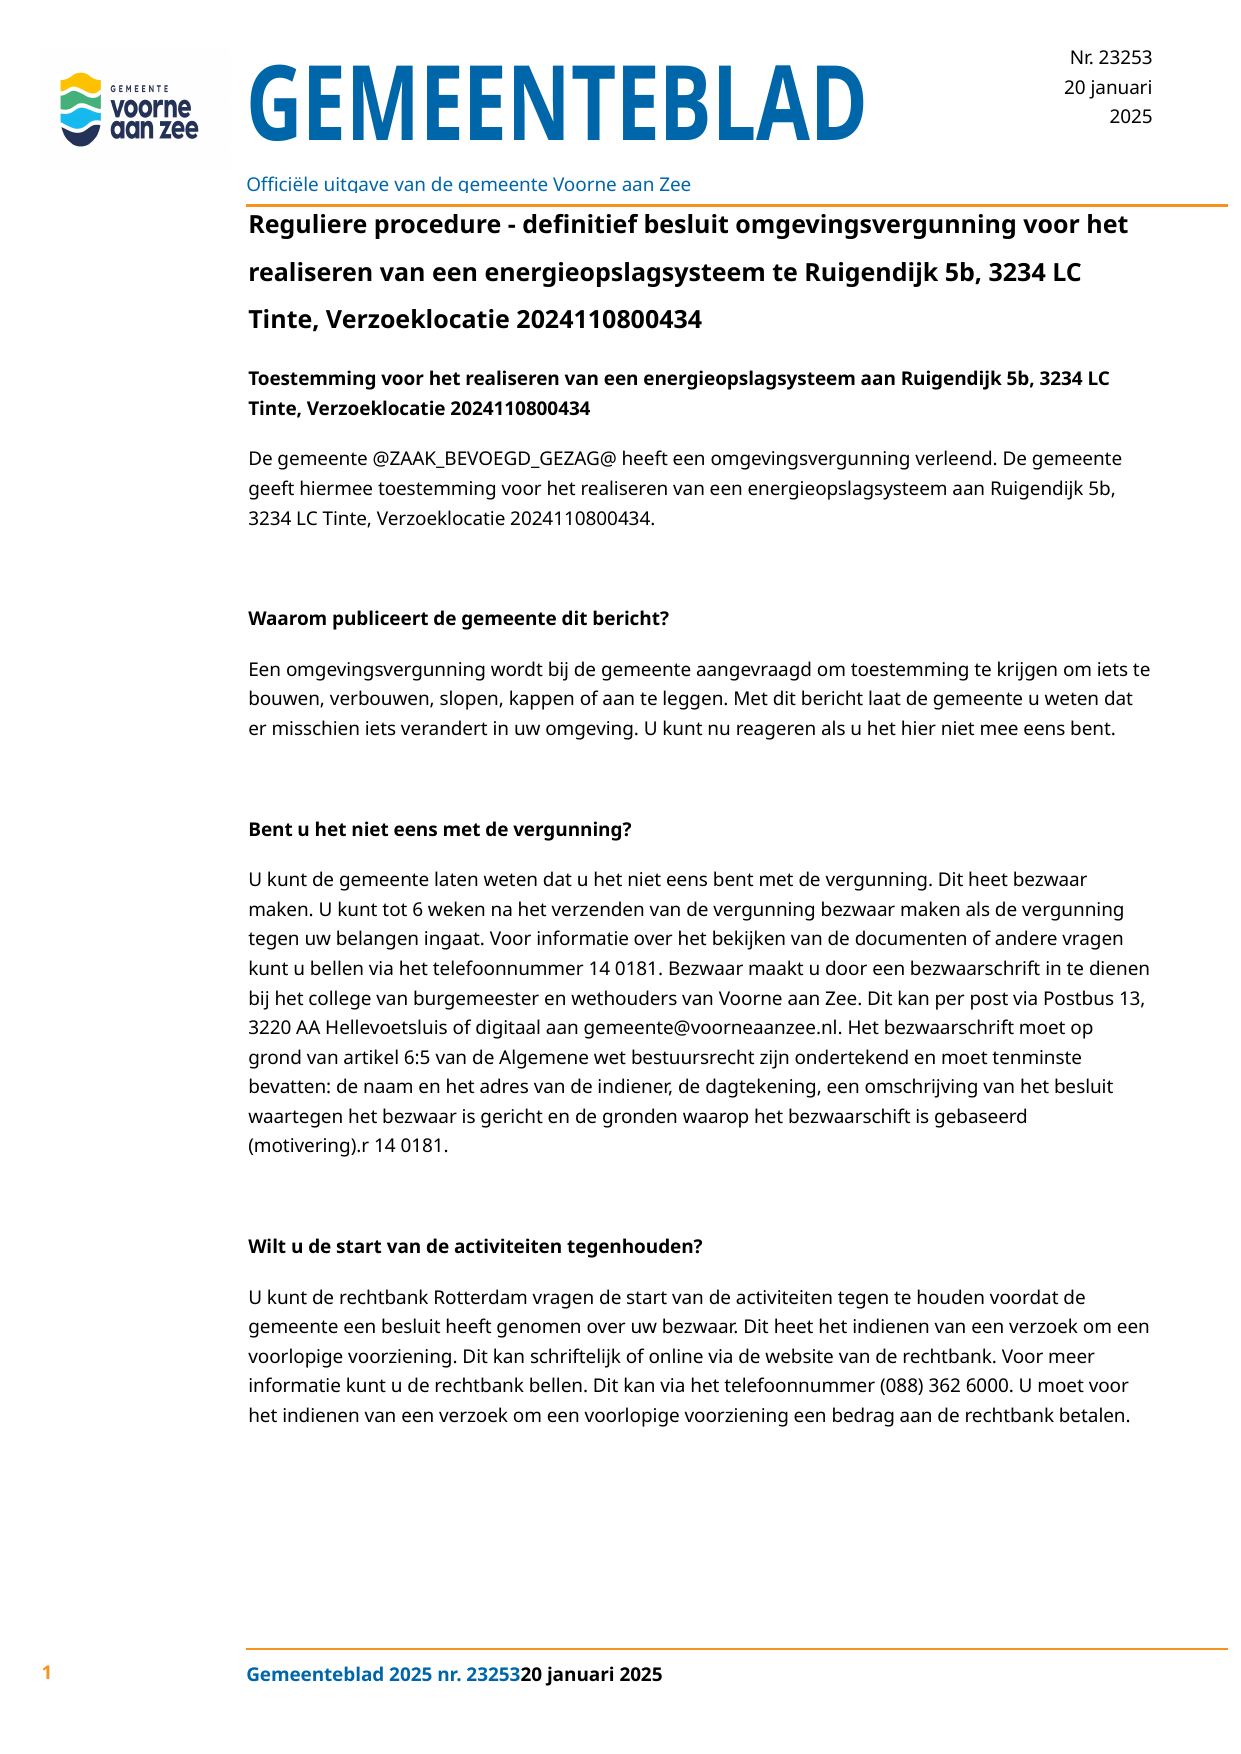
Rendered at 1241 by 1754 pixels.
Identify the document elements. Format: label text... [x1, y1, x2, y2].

text Waarom publiceert de gemeente dit bericht? [248, 606, 1152, 631]
text Een omgevingsvergunning wordt bij de gemeente aangevraagd om toestemming te krijgen om iets te bouwen, verbouwen, slopen, kappen of aan te leggen. Met dit bericht laat de gemeente u weten dat er misschien iets verandert in uw omgeving. U kunt nu reageren als u het hier niet mee eens bent. [248, 656, 1152, 741]
text Bent u het niet eens met de vergunning? [248, 816, 1152, 842]
text U kunt de gemeente laten weten dat u het niet eens bent met de vergunning. Dit heet bezwaar maken. U kunt tot 6 weken na het verzenden van de vergunning bezwaar maken als de vergunning tegen uw belangen ingaat. Voor informatie over het bekijken van de documenten of andere vragen kunt u bellen via het telefoonnummer 14 0181. Bezwaar maakt u door een bezwaarschrift in te dienen bij het college van burgemeester en wethouders van Voorne aan Zee. Dit kan per post via Postbus 13, 3220 AA Hellevoetsluis of digitaal aan gemeente@voorneaanzee.nl. Het bezwaarschrift moet op grond van artikel 6:5 van de Algemene wet bestuursrecht zijn ondertekend en moet tenminste bevatten: de naam en het adres van de indiener, de dagtekening, een omschrijving van het besluit waartegen het bezwaar is gericht en de gronden waarop het bezwaarschift is gebaseerd (motivering).r 14 0181. [248, 866, 1152, 1158]
text Wilt u de start van de activiteiten tegenhouden? [248, 1233, 1152, 1259]
text Reguliere procedure - definitief besluit omgevingsvergunning voor het realiseren van een energieopslagsysteem te Ruigendijk 5b, 3234 LC Tinte, Verzoeklocatie 2024110800434 [248, 207, 1152, 336]
text De gemeente @ZAAK_BEVOEGD_GEZAG@ heeft een omgevingsvergunning verleend. De gemeente geeft hiermee toestemming voor het realiseren van een energieopslagsysteem aan Ruigendijk 5b, 3234 LC Tinte, Verzoeklocatie 2024110800434. [248, 446, 1152, 530]
picture [41, 47, 231, 172]
text Toestemming voor het realiseren van een energieopslagsysteem aan Ruigendijk 5b, 3234 LC Tinte, Verzoeklocatie 2024110800434 [248, 366, 1152, 421]
text U kunt de rechtbank Rotterdam vragen de start van de activiteiten tegen te houden voordat de gemeente een besluit heeft genomen over uw bezwaar. Dit heet het indienen van een verzoek om een voorlopige voorziening. Dit kan schriftelijk of online via de website van de rechtbank. Voor meer informatie kunt u de rechtbank bellen. Dit kan via het telefoonnummer (088) 362 6000. U moet voor het indienen van een verzoek om een voorlopige voorziening een bedrag aan de rechtbank betalen. [248, 1284, 1152, 1428]
